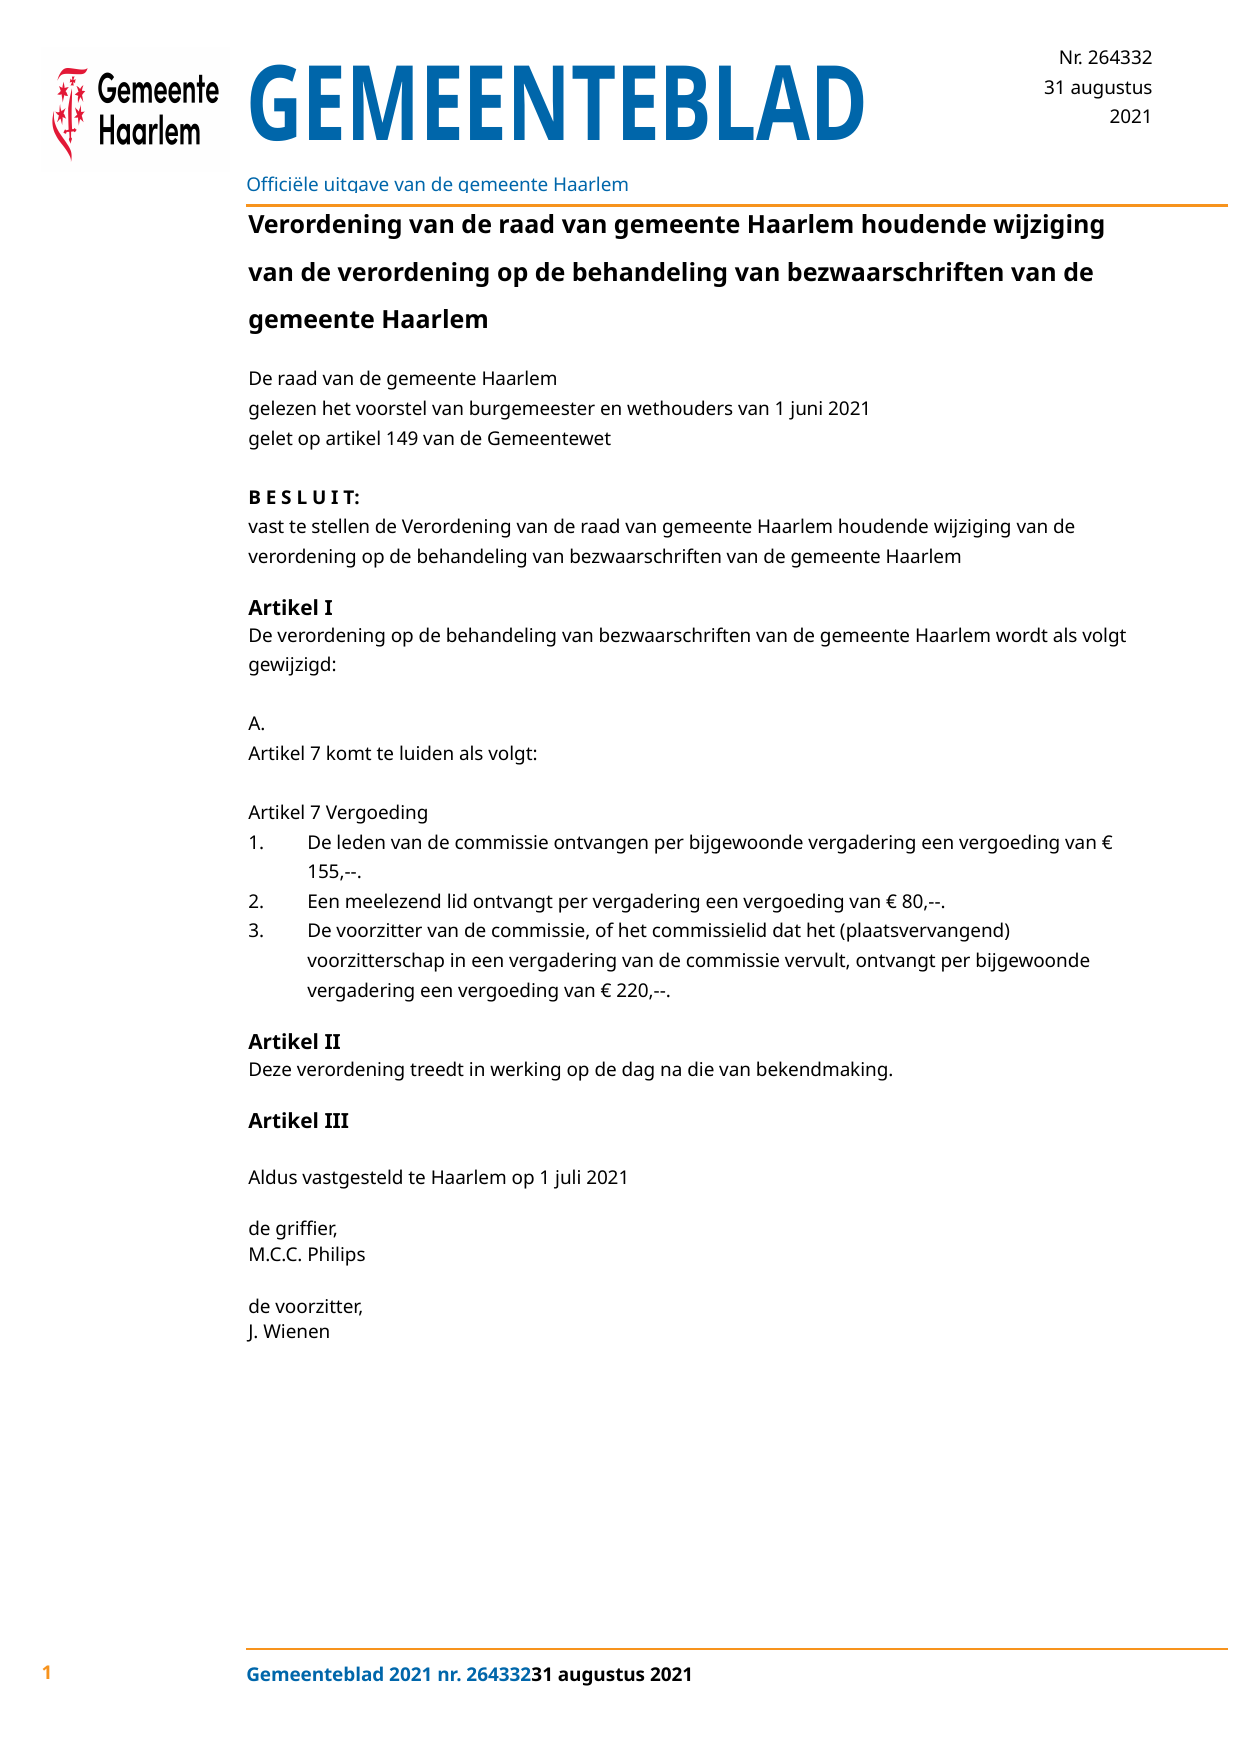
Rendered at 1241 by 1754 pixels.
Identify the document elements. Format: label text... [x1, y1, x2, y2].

text Artikel 7 komt te luiden als volgt: [248, 740, 1152, 766]
list De voorzitter van de commissie, of het commissielid dat het (plaatsvervangend) voorzitterschap in een vergadering van de commissie vervult, ontvangt per bijgewoonde vergadering een vergoeding van € 220,--. [248, 918, 1152, 1003]
text Verordening van de raad van gemeente Haarlem houdende wijziging van de verordening op de behandeling van bezwaarschriften van de gemeente Haarlem [248, 207, 1152, 336]
text vast te stellen de Verordening van de raad van gemeente Haarlem houdende wijziging van de verordening op de behandeling van bezwaarschriften van de gemeente Haarlem [248, 513, 1152, 569]
list Een meelezend lid ontvangt per vergadering een vergoeding van € 80,--. [248, 888, 1152, 914]
text de voorzitter, [248, 1293, 1152, 1318]
text Artikel I [248, 593, 1152, 622]
picture [41, 47, 231, 172]
text Artikel II [248, 1027, 1152, 1056]
text A. [248, 711, 1152, 736]
text de griffier, [248, 1216, 1152, 1241]
text gelet op artikel 149 van de Gemeentewet [248, 425, 1152, 450]
text De verordening op de behandeling van bezwaarschriften van de gemeente Haarlem wordt als volgt gewijzigd: [248, 622, 1152, 677]
list De leden van de commissie ontvangen per bijgewoonde vergadering een vergoeding van € 155,--. [248, 829, 1152, 884]
text Artikel 7 Vergoeding [248, 799, 1152, 825]
text Deze verordening treedt in werking op de dag na die van bekendmaking. [248, 1056, 1152, 1081]
text Aldus vastgesteld te Haarlem op 1 juli 2021 [248, 1164, 1152, 1190]
text J. Wienen [248, 1318, 1152, 1344]
text M.C.C. Philips [248, 1241, 1152, 1267]
text gelezen het voorstel van burgemeester en wethouders van 1 juni 2021 [248, 395, 1152, 421]
text De raad van de gemeente Haarlem [248, 366, 1152, 391]
text Artikel III [248, 1106, 1152, 1134]
text B E S L U I T: [248, 484, 1152, 509]
